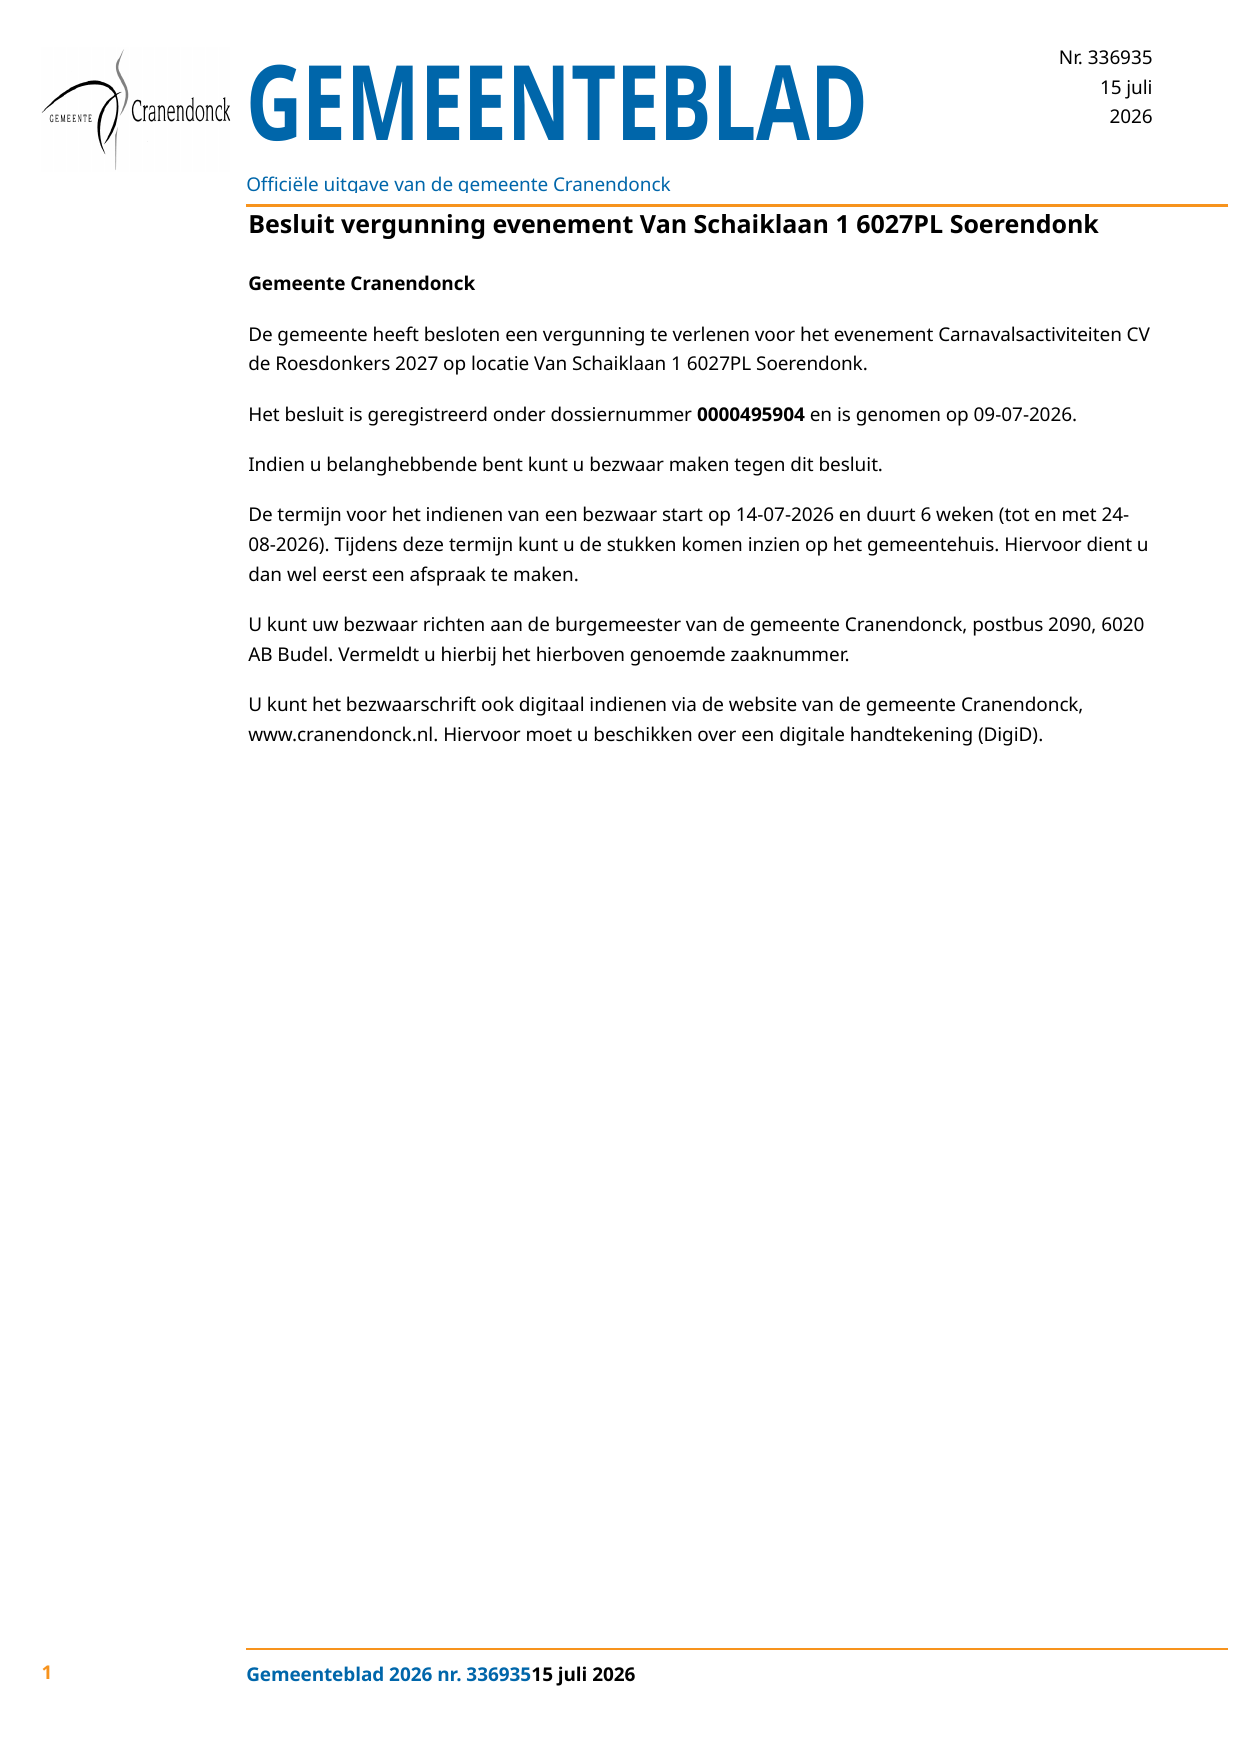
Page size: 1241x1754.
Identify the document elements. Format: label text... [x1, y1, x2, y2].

text Indien u belanghebbende bent kunt u bezwaar maken tegen dit besluit. [248, 451, 1152, 477]
picture [41, 47, 231, 172]
text Gemeente Cranendonck [248, 270, 1152, 296]
text U kunt uw bezwaar richten aan de burgemeester van de gemeente Cranendonck, postbus 2090, 6020 AB Budel. Vermeldt u hierbij het hierboven genoemde zaaknummer. [248, 611, 1152, 666]
text De gemeente heeft besloten een vergunning te verlenen voor het evenement Carnavalsactiviteiten CV de Roesdonkers 2027 op locatie Van Schaiklaan 1 6027PL Soerendonk. [248, 321, 1152, 376]
text Besluit vergunning evenement Van Schaiklaan 1 6027PL Soerendonk [248, 207, 1152, 241]
text Het besluit is geregistreerd onder dossiernummer 0000495904 en is genomen op 09-07-2026. [248, 401, 1152, 426]
text De termijn voor het indienen van een bezwaar start op 14-07-2026 en duurt 6 weken (tot en met 24-08-2026). Tijdens deze termijn kunt u de stukken komen inzien op het gemeentehuis. Hiervoor dient u dan wel eerst een afspraak te maken. [248, 502, 1152, 586]
text U kunt het bezwaarschrift ook digitaal indienen via de website van de gemeente Cranendonck, www.cranendonck.nl. Hiervoor moet u beschikken over een digitale handtekening (DigiD). [248, 691, 1152, 746]
